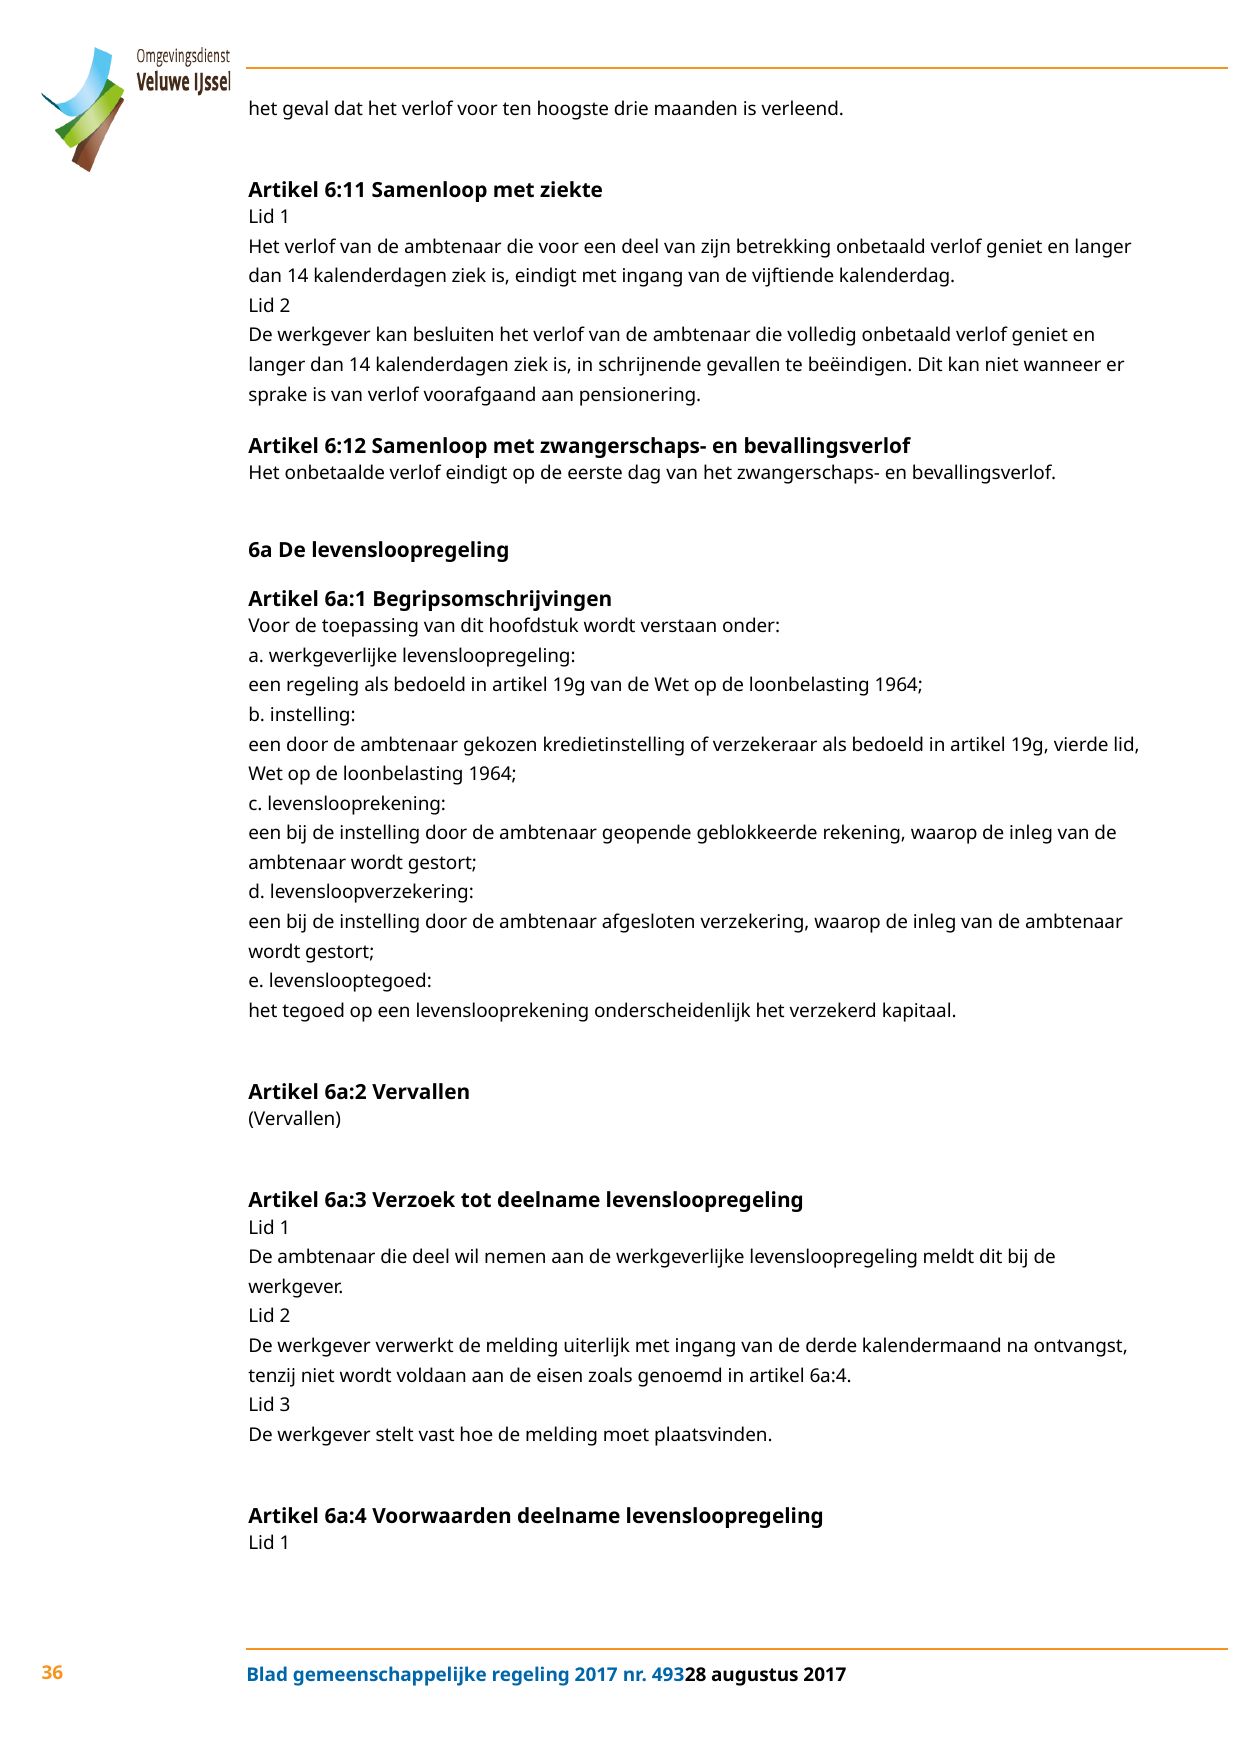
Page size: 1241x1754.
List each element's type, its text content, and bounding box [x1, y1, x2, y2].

text d. levensloopverzekering: [248, 879, 1152, 904]
text Artikel 6a:4 Voorwaarden deelname levensloopregeling [248, 1501, 1152, 1529]
text Artikel 6a:3 Verzoek tot deelname levensloopregeling [248, 1186, 1152, 1214]
text Artikel 6a:1 Begripsomschrijvingen [248, 584, 1152, 612]
text Lid 1 [248, 203, 1152, 229]
text een door de ambtenaar gekozen kredietinstelling of verzekeraar als bedoeld in artikel 19g, vierde lid, Wet op de loonbelasting 1964; [248, 731, 1152, 786]
text een bij de instelling door de ambtenaar afgesloten verzekering, waarop de inleg van de ambtenaar wordt gestort; [248, 908, 1152, 964]
text Voor de toepassing van dit hoofdstuk wordt verstaan onder: [248, 612, 1152, 638]
text 6a De levensloopregeling [248, 535, 1152, 563]
text Artikel 6:11 Samenloop met ziekte [248, 175, 1152, 203]
text Het onbetaalde verlof eindigt op de eerste dag van het zwangerschaps- en bevallingsverlof. [248, 459, 1152, 485]
picture [41, 47, 231, 172]
text Lid 2 [248, 292, 1152, 318]
text c. levenslooprekening: [248, 790, 1152, 816]
text Lid 1 [248, 1529, 1152, 1555]
text Lid 3 [248, 1391, 1152, 1417]
text De werkgever kan besluiten het verlof van de ambtenaar die volledig onbetaald verlof geniet en langer dan 14 kalenderdagen ziek is, in schrijnende gevallen te beëindigen. Dit kan niet wanneer er sprake is van verlof voorafgaand aan pensionering. [248, 322, 1152, 406]
text Artikel 6:12 Samenloop met zwangerschaps- en bevallingsverlof [248, 431, 1152, 459]
text b. instelling: [248, 701, 1152, 727]
text De werkgever verwerkt de melding uiterlijk met ingang van de derde kalendermaand na ontvangst, tenzij niet wordt voldaan aan de eisen zoals genoemd in artikel 6a:4. [248, 1332, 1152, 1388]
text a. werkgeverlijke levensloopregeling: [248, 642, 1152, 668]
text Lid 1 [248, 1214, 1152, 1240]
text Het verlof van de ambtenaar die voor een deel van zijn betrekking onbetaald verlof geniet en langer dan 14 kalenderdagen ziek is, eindigt met ingang van de vijftiende kalenderdag. [248, 233, 1152, 288]
text Artikel 6a:2 Vervallen [248, 1077, 1152, 1106]
text (Vervallen) [248, 1106, 1152, 1131]
text De ambtenaar die deel wil nemen aan de werkgeverlijke levensloopregeling meldt dit bij de werkgever. [248, 1243, 1152, 1299]
text het geval dat het verlof voor ten hoogste drie maanden is verleend. [248, 95, 1152, 121]
text Lid 2 [248, 1303, 1152, 1328]
text een bij de instelling door de ambtenaar geopende geblokkeerde rekening, waarop de inleg van de ambtenaar wordt gestort; [248, 819, 1152, 875]
text een regeling als bedoeld in artikel 19g van de Wet op de loonbelasting 1964; [248, 672, 1152, 697]
text het tegoed op een levenslooprekening onderscheidenlijk het verzekerd kapitaal. [248, 997, 1152, 1023]
text e. levenslooptegoed: [248, 967, 1152, 993]
text De werkgever stelt vast hoe de melding moet plaatsvinden. [248, 1421, 1152, 1447]
